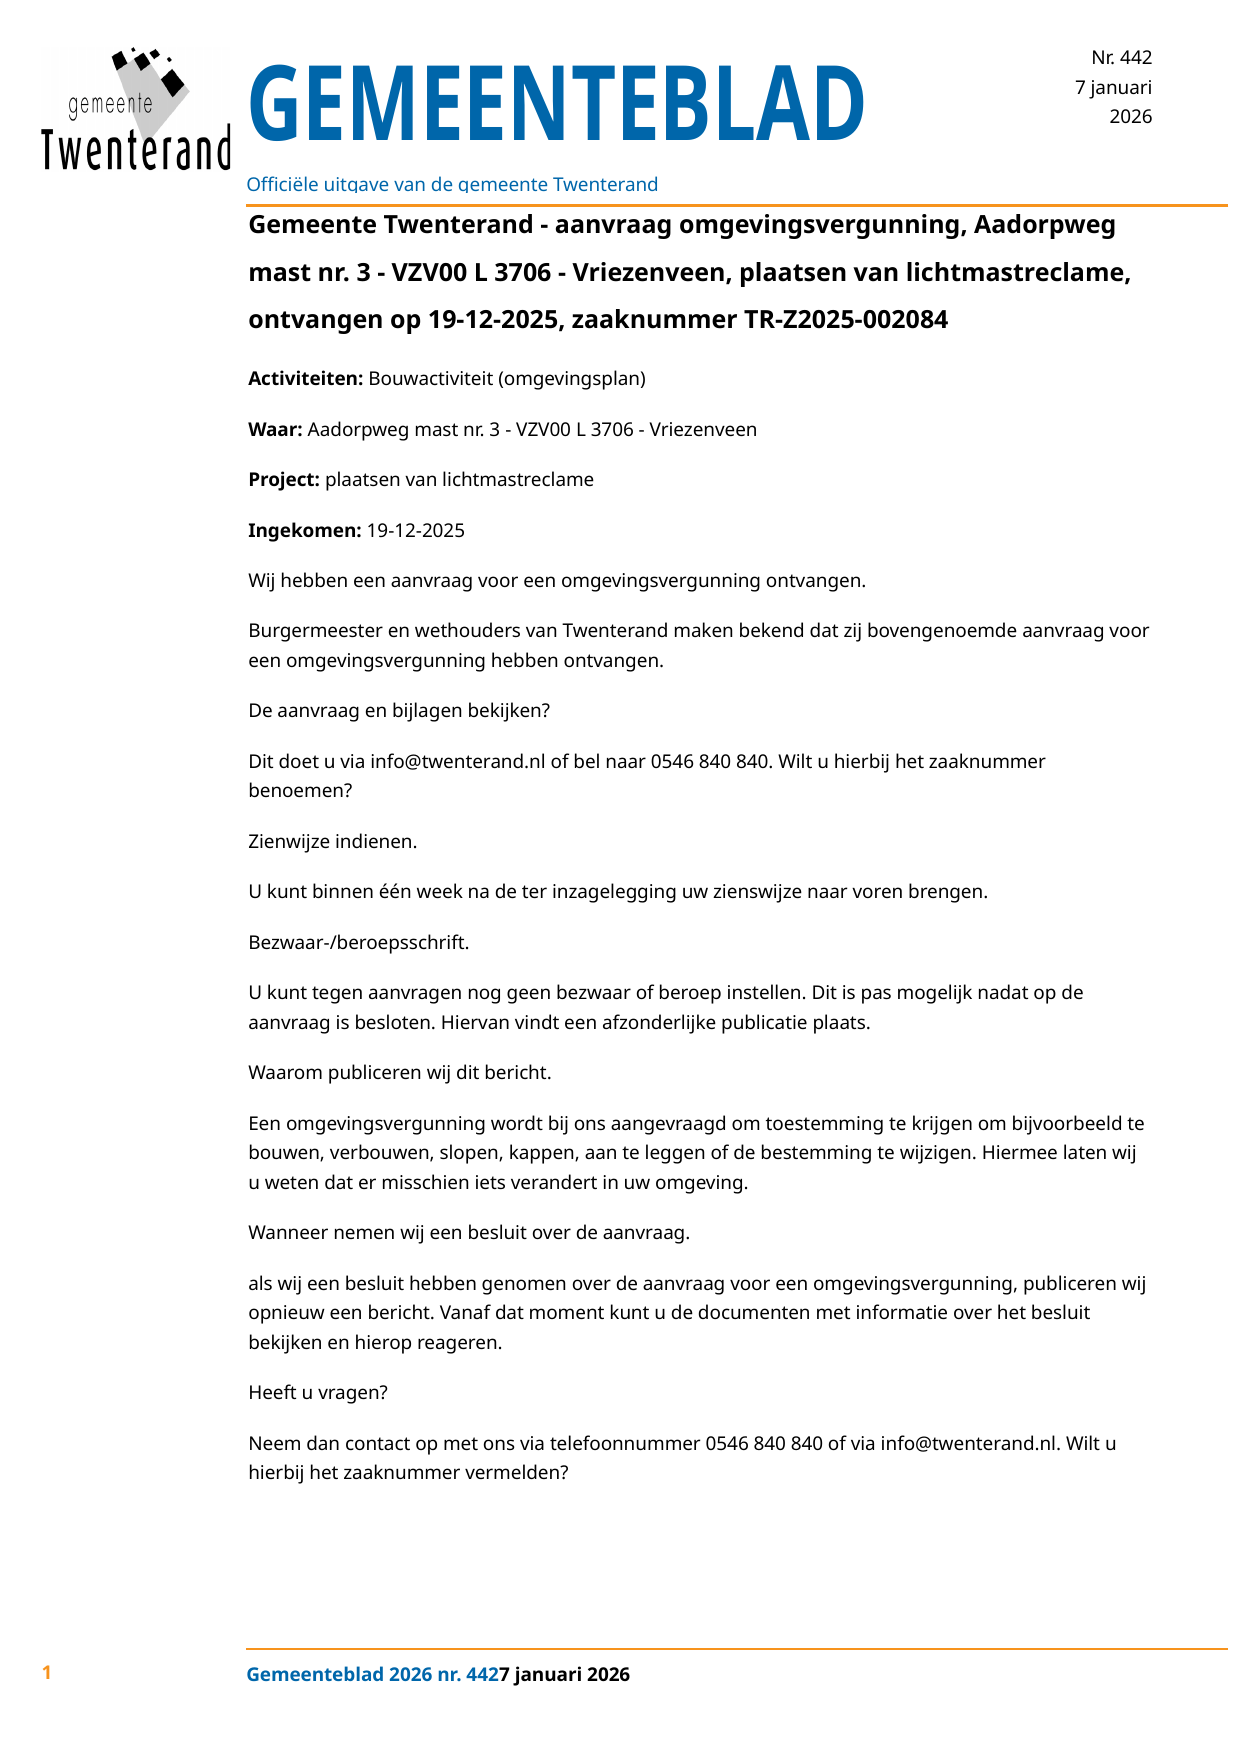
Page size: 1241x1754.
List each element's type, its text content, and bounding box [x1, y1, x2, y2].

text Waar: Aadorpweg mast nr. 3 - VZV00 L 3706 - Vriezenveen [248, 416, 1152, 442]
text De aanvraag en bijlagen bekijken? [248, 698, 1152, 723]
text Dit doet u via info@twenterand.nl of bel naar 0546 840 840. Wilt u hierbij het zaaknummer benoemen? [248, 748, 1152, 803]
text Activiteiten: Bouwactiviteit (omgevingsplan) [248, 366, 1152, 391]
text als wij een besluit hebben genomen over de aanvraag voor een omgevingsvergunning, publiceren wij opnieuw een bericht. Vanaf dat moment kunt u de documenten met informatie over het besluit bekijken en hierop reageren. [248, 1270, 1152, 1354]
text Heeft u vragen? [248, 1379, 1152, 1405]
text Gemeente Twenterand - aanvraag omgevingsvergunning, Aadorpweg mast nr. 3 - VZV00 L 3706 - Vriezenveen, plaatsen van lichtmastreclame, ontvangen op 19-12-2025, zaaknummer TR-Z2025-002084 [248, 207, 1152, 336]
text Waarom publiceren wij dit bericht. [248, 1059, 1152, 1085]
text Wij hebben een aanvraag voor een omgevingsvergunning ontvangen. [248, 567, 1152, 593]
text Burgermeester en wethouders van Twenterand maken bekend dat zij bovengenoemde aanvraag voor een omgevingsvergunning hebben ontvangen. [248, 618, 1152, 673]
text Ingekomen: 19-12-2025 [248, 517, 1152, 542]
text Een omgevingsvergunning wordt bij ons aangevraagd om toestemming te krijgen om bijvoorbeeld te bouwen, verbouwen, slopen, kappen, aan te leggen of de bestemming te wijzigen. Hiermee laten wij u weten dat er misschien iets verandert in uw omgeving. [248, 1110, 1152, 1194]
text U kunt binnen één week na de ter inzagelegging uw zienswijze naar voren brengen. [248, 878, 1152, 904]
text Neem dan contact op met ons via telefoonnummer 0546 840 840 of via info@twenterand.nl. Wilt u hierbij het zaaknummer vermelden? [248, 1430, 1152, 1485]
picture [41, 47, 231, 172]
text Wanneer nemen wij een besluit over de aanvraag. [248, 1219, 1152, 1245]
text Zienwijze indienen. [248, 828, 1152, 854]
text Project: plaatsen van lichtmastreclame [248, 466, 1152, 492]
text U kunt tegen aanvragen nog geen bezwaar of beroep instellen. Dit is pas mogelijk nadat op de aanvraag is besloten. Hiervan vindt een afzonderlijke publicatie plaats. [248, 979, 1152, 1034]
text Bezwaar-/beroepsschrift. [248, 929, 1152, 954]
